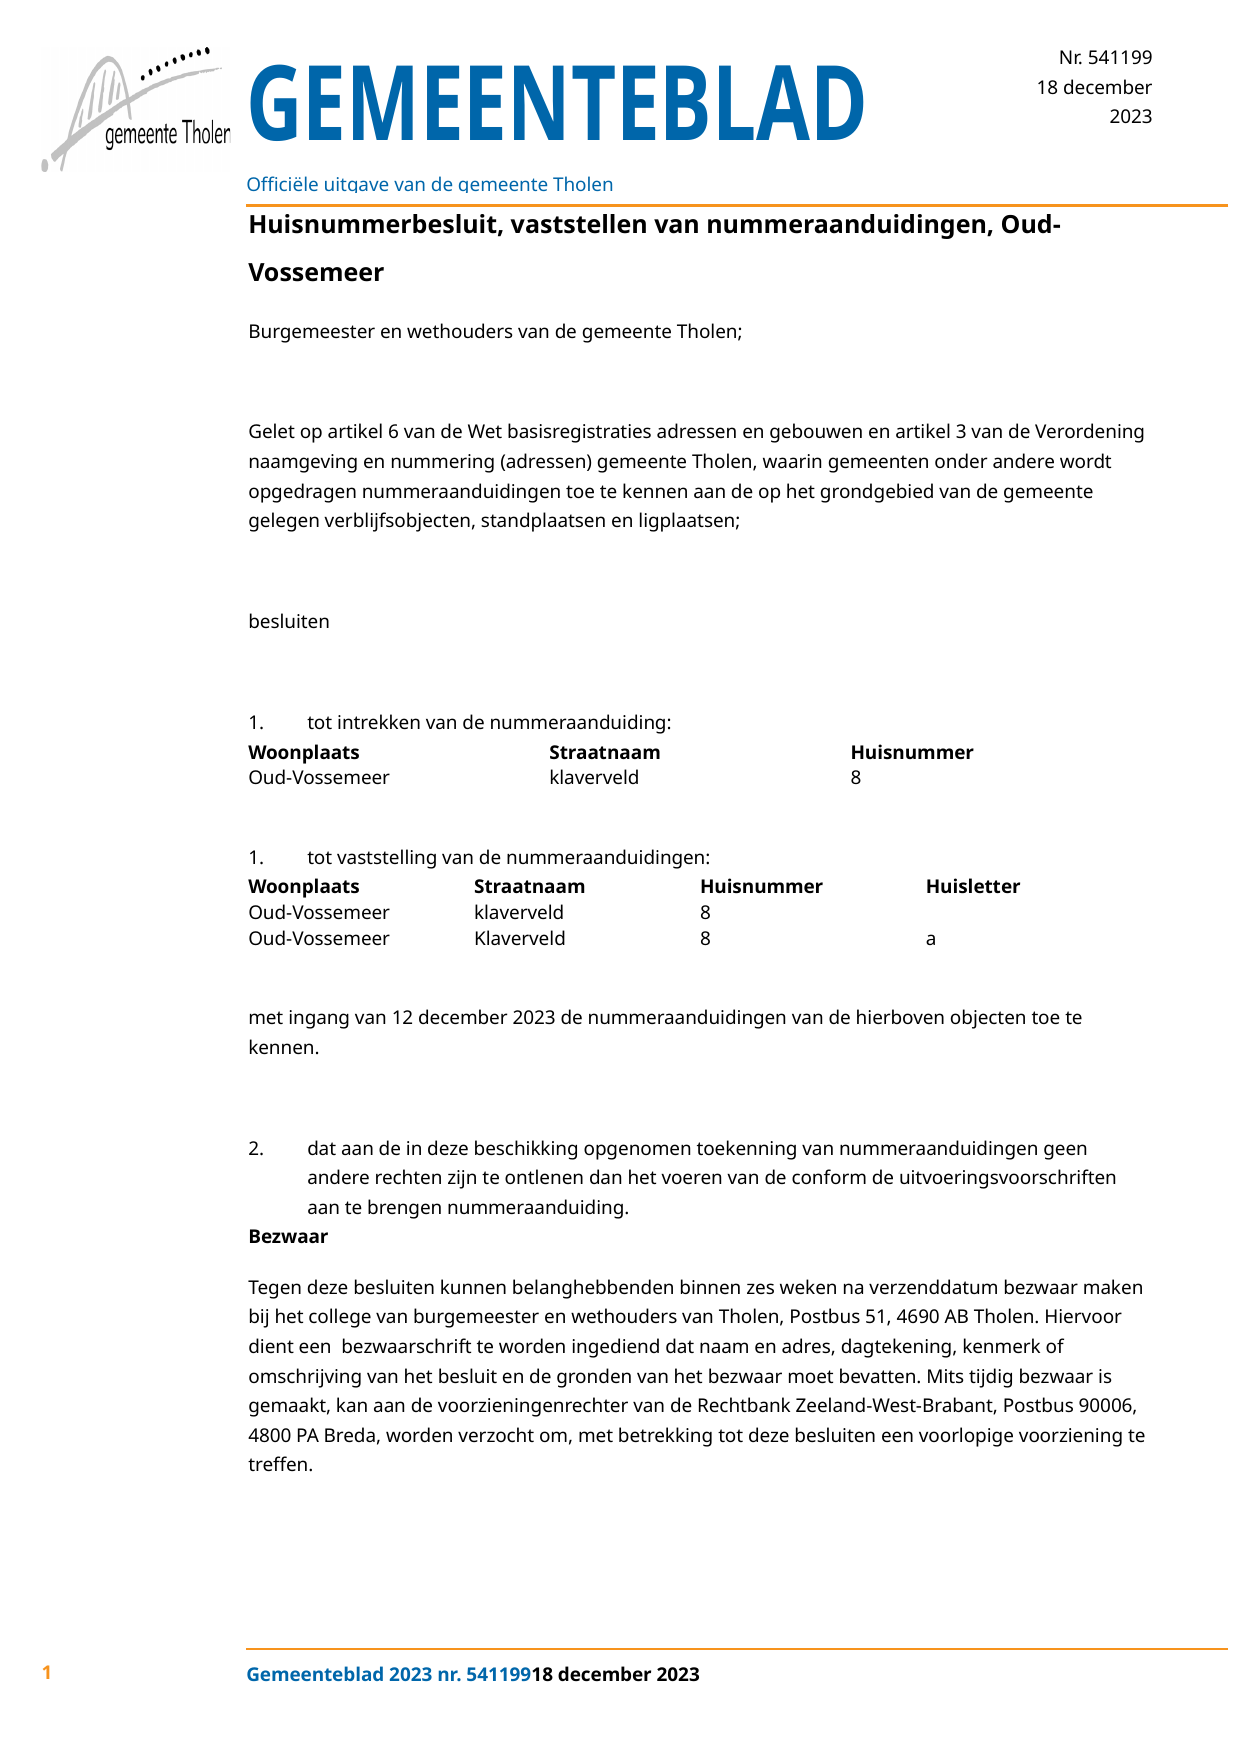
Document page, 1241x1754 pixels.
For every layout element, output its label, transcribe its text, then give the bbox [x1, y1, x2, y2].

table_cell 8 [700, 899, 926, 925]
text Tegen deze besluiten kunnen belanghebbenden binnen zes weken na verzenddatum bezwaar maken bij het college van burgemeester en wethouders van Tholen, Postbus 51, 4690 AB Tholen. Hiervoor dient een bezwaarschrift te worden ingediend dat naam en adres, dagtekening, kenmerk of omschrijving van het besluit en de gronden van het bezwaar moet bevatten. Mits tijdig bezwaar is gemaakt, kan aan de voorzieningenrechter van de Rechtbank Zeeland-West-Brabant, Postbus 90006, 4800 PA Breda, worden verzocht om, met betrekking tot deze besluiten een voorlopige voorziening te treffen. [248, 1274, 1152, 1477]
table_header Woonplaats [248, 874, 474, 899]
table_cell klaverveld [474, 899, 700, 925]
table_cell Klaverveld [474, 925, 700, 951]
table_header Huisnummer [850, 739, 1152, 764]
text met ingang van 12 december 2023 de nummeraanduidingen van de hierboven objecten toe te kennen. [248, 1004, 1152, 1060]
text besluiten [248, 608, 1152, 634]
table_cell Oud-Vossemeer [248, 925, 474, 951]
text Bezwaar [248, 1224, 1152, 1249]
table_header Woonplaats [248, 739, 549, 764]
table_cell 8 [700, 925, 926, 951]
picture [41, 47, 231, 172]
table_header Straatnaam [474, 874, 700, 899]
table_cell klaverveld [549, 765, 850, 790]
table_header Huisletter [926, 874, 1152, 899]
table_header Straatnaam [549, 739, 850, 764]
table_header Huisnummer [700, 874, 926, 899]
text Burgemeester en wethouders van de gemeente Tholen; [248, 318, 1152, 344]
list tot intrekken van de nummeraanduiding: [248, 709, 1152, 735]
list tot vaststelling van de nummeraanduidingen: [248, 844, 1152, 870]
list dat aan de in deze beschikking opgenomen toekenning van nummeraanduidingen geen andere rechten zijn te ontlenen dan het voeren van de conform de uitvoeringsvoorschriften aan te brengen nummeraanduiding. [248, 1135, 1152, 1220]
table_cell [926, 899, 1152, 925]
table_cell a [926, 925, 1152, 951]
table_cell 8 [850, 765, 1152, 790]
text Huisnummerbesluit, vaststellen van nummeraanduidingen, Oud-Vossemeer [248, 207, 1152, 288]
text Gelet op artikel 6 van de Wet basisregistraties adressen en gebouwen en artikel 3 van de Verordening naamgeving en nummering (adressen) gemeente Tholen, waarin gemeenten onder andere wordt opgedragen nummeraanduidingen toe te kennen aan de op het grondgebied van de gemeente gelegen verblijfsobjecten, standplaatsen en ligplaatsen; [248, 419, 1152, 533]
table_cell Oud-Vossemeer [248, 899, 474, 925]
table_cell Oud-Vossemeer [248, 765, 549, 790]
